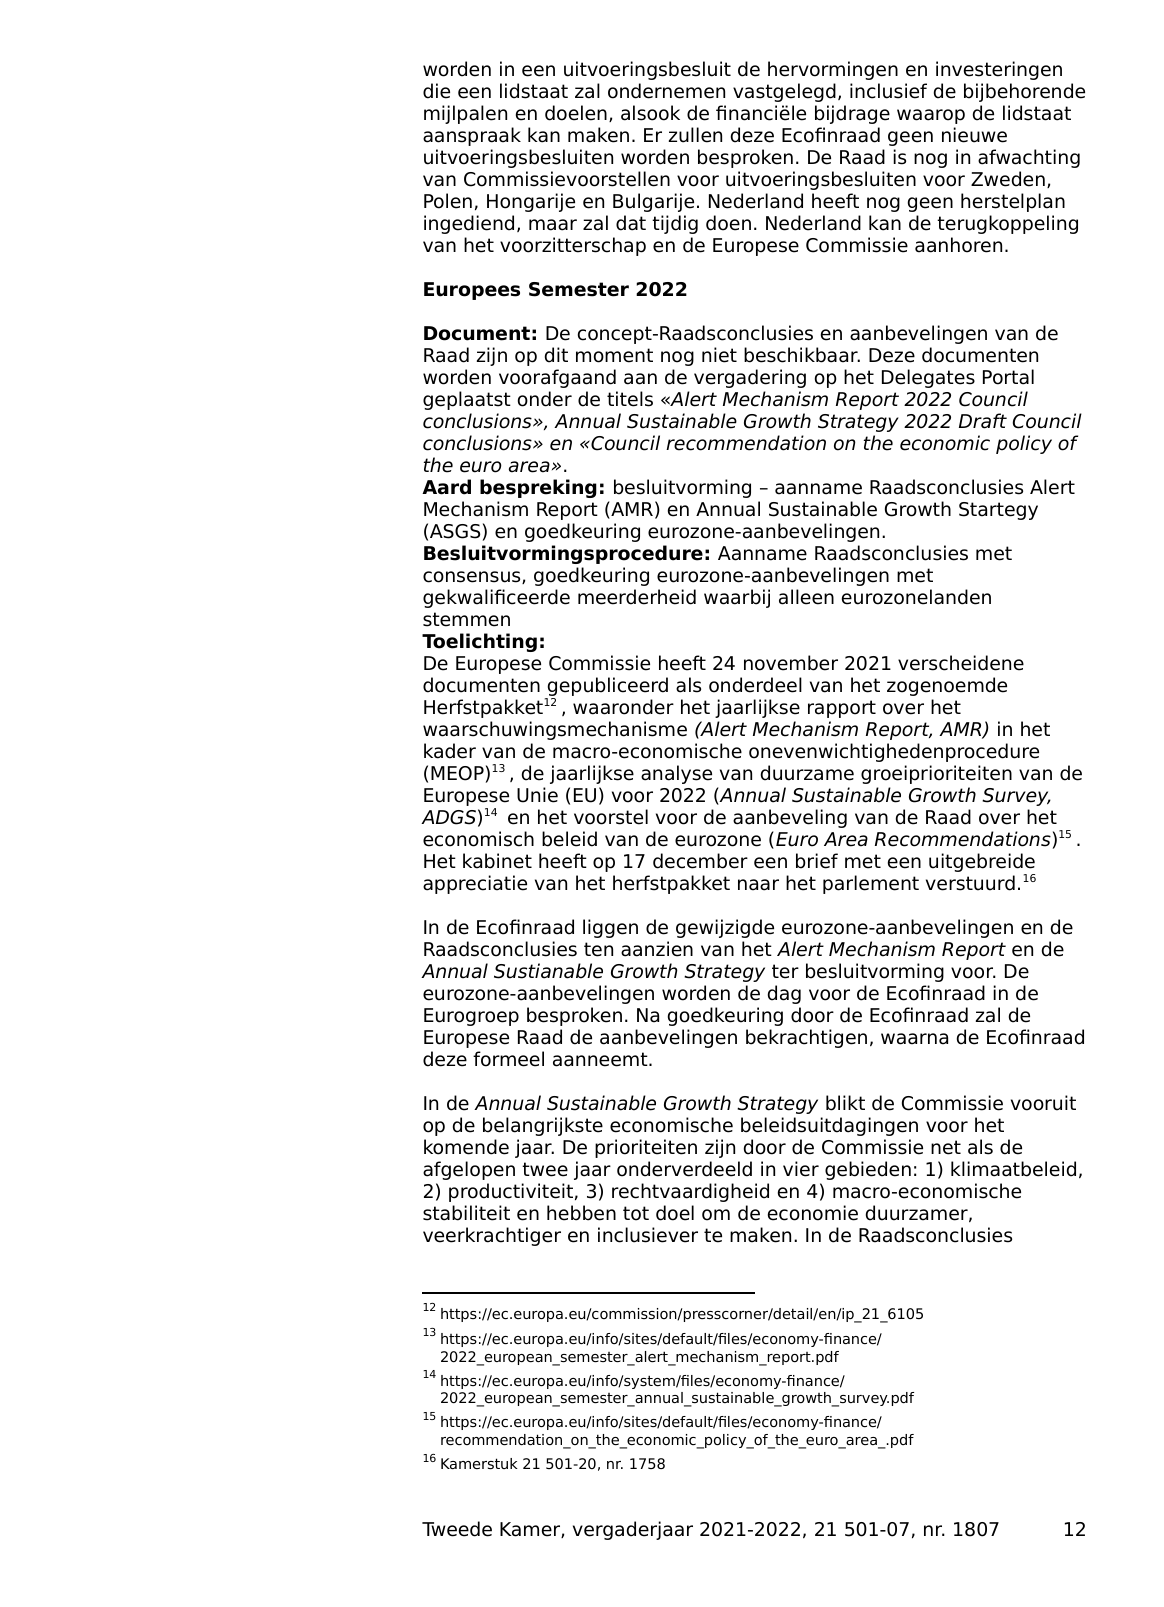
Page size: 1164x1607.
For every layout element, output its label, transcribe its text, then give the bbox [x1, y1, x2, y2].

text https://ec.europa.eu/info/sites/default/files/economy-finance/2022_european_semester_alert_mechanism_report.pdf [422, 1327, 1087, 1366]
text In de Annual Sustainable Growth Strategy blikt de Commissie vooruit op de belangrijkste economische beleidsuitdagingen voor het komende jaar. De prioriteiten zijn door de Commissie net als de afgelopen twee jaar onderverdeeld in vier gebieden: 1) klimaatbeleid, 2) productiviteit, 3) rechtvaardigheid en 4) macro-economische stabiliteit en hebben tot doel om de economie duurzamer, veerkrachtiger en inclusiever te maken. In de Raadsconclusies [422, 1093, 1087, 1247]
text worden in een uitvoeringsbesluit de hervormingen en investeringen die een lidstaat zal ondernemen vastgelegd, inclusief de bijbehorende mijlpalen en doelen, alsook de financiële bijdrage waarop de lidstaat aanspraak kan maken. Er zullen deze Ecofinraad geen nieuwe uitvoeringsbesluiten worden besproken. De Raad is nog in afwachting van Commissievoorstellen voor uitvoeringsbesluiten voor Zweden, Polen, Hongarije en Bulgarije. Nederland heeft nog geen herstelplan ingediend, maar zal dat tijdig doen. Nederland kan de terugkoppeling van het voorzitterschap en de Europese Commissie aanhoren. [422, 59, 1087, 257]
text https://ec.europa.eu/info/system/files/economy-finance/2022_european_semester_annual_sustainable_growth_survey.pdf [422, 1368, 1087, 1407]
text De Europese Commissie heeft 24 november 2021 verscheidene documenten gepubliceerd als onderdeel van het zogenoemde Herfstpakket, waaronder het jaarlijkse rapport over het waarschuwingsmechanisme (Alert Mechanism Report, AMR) in het kader van de macro-economische onevenwichtighedenprocedure (MEOP), de jaarlijkse analyse van duurzame groeiprioriteiten van de Europese Unie (EU) voor 2022 (Annual Sustainable Growth Survey, ADGS) en het voorstel voor de aanbeveling van de Raad over het economisch beleid van de eurozone (Euro Area Recommendations). Het kabinet heeft op 17 december een brief met een uitgebreide appreciatie van het herfstpakket naar het parlement verstuurd. [422, 653, 1087, 895]
text Kamerstuk 21 501-20, nr. 1758 [422, 1452, 1087, 1474]
text Toelichting: [422, 631, 1087, 653]
text https://ec.europa.eu/commission/presscorner/detail/en/ip_21_6105 [422, 1302, 1087, 1324]
text https://ec.europa.eu/info/sites/default/files/economy-finance/recommendation_on_the_economic_policy_of_the_euro_area_.pdf [422, 1410, 1087, 1449]
text In de Ecofinraad liggen de gewijzigde eurozone-aanbevelingen en de Raadsconclusies ten aanzien van het Alert Mechanism Report en de Annual Sustianable Growth Strategy ter besluitvorming voor. De eurozone-aanbevelingen worden de dag voor de Ecofinraad in de Eurogroep besproken. Na goedkeuring door de Ecofinraad zal de Europese Raad de aanbevelingen bekrachtigen, waarna de Ecofinraad deze formeel aanneemt. [422, 917, 1087, 1071]
text Besluitvormingsprocedure: Aanname Raadsconclusies met consensus, goedkeuring eurozone-aanbevelingen met gekwalificeerde meerderheid waarbij alleen eurozonelanden stemmen [422, 543, 1087, 631]
text Document: De concept-Raadsconclusies en aanbevelingen van de Raad zijn op dit moment nog niet beschikbaar. Deze documenten worden voorafgaand aan de vergadering op het Delegates Portal geplaatst onder de titels «Alert Mechanism Report 2022 Council conclusions», Annual Sustainable Growth Strategy 2022 Draft Council conclusions» en «Council recommendation on the economic policy of the euro area». [422, 323, 1087, 477]
text Aard bespreking: besluitvorming – aanname Raadsconclusies Alert Mechanism Report (AMR) en Annual Sustainable Growth Startegy (ASGS) en goedkeuring eurozone-aanbevelingen. [422, 477, 1087, 543]
subtitle Europees Semester 2022 [422, 279, 1087, 301]
